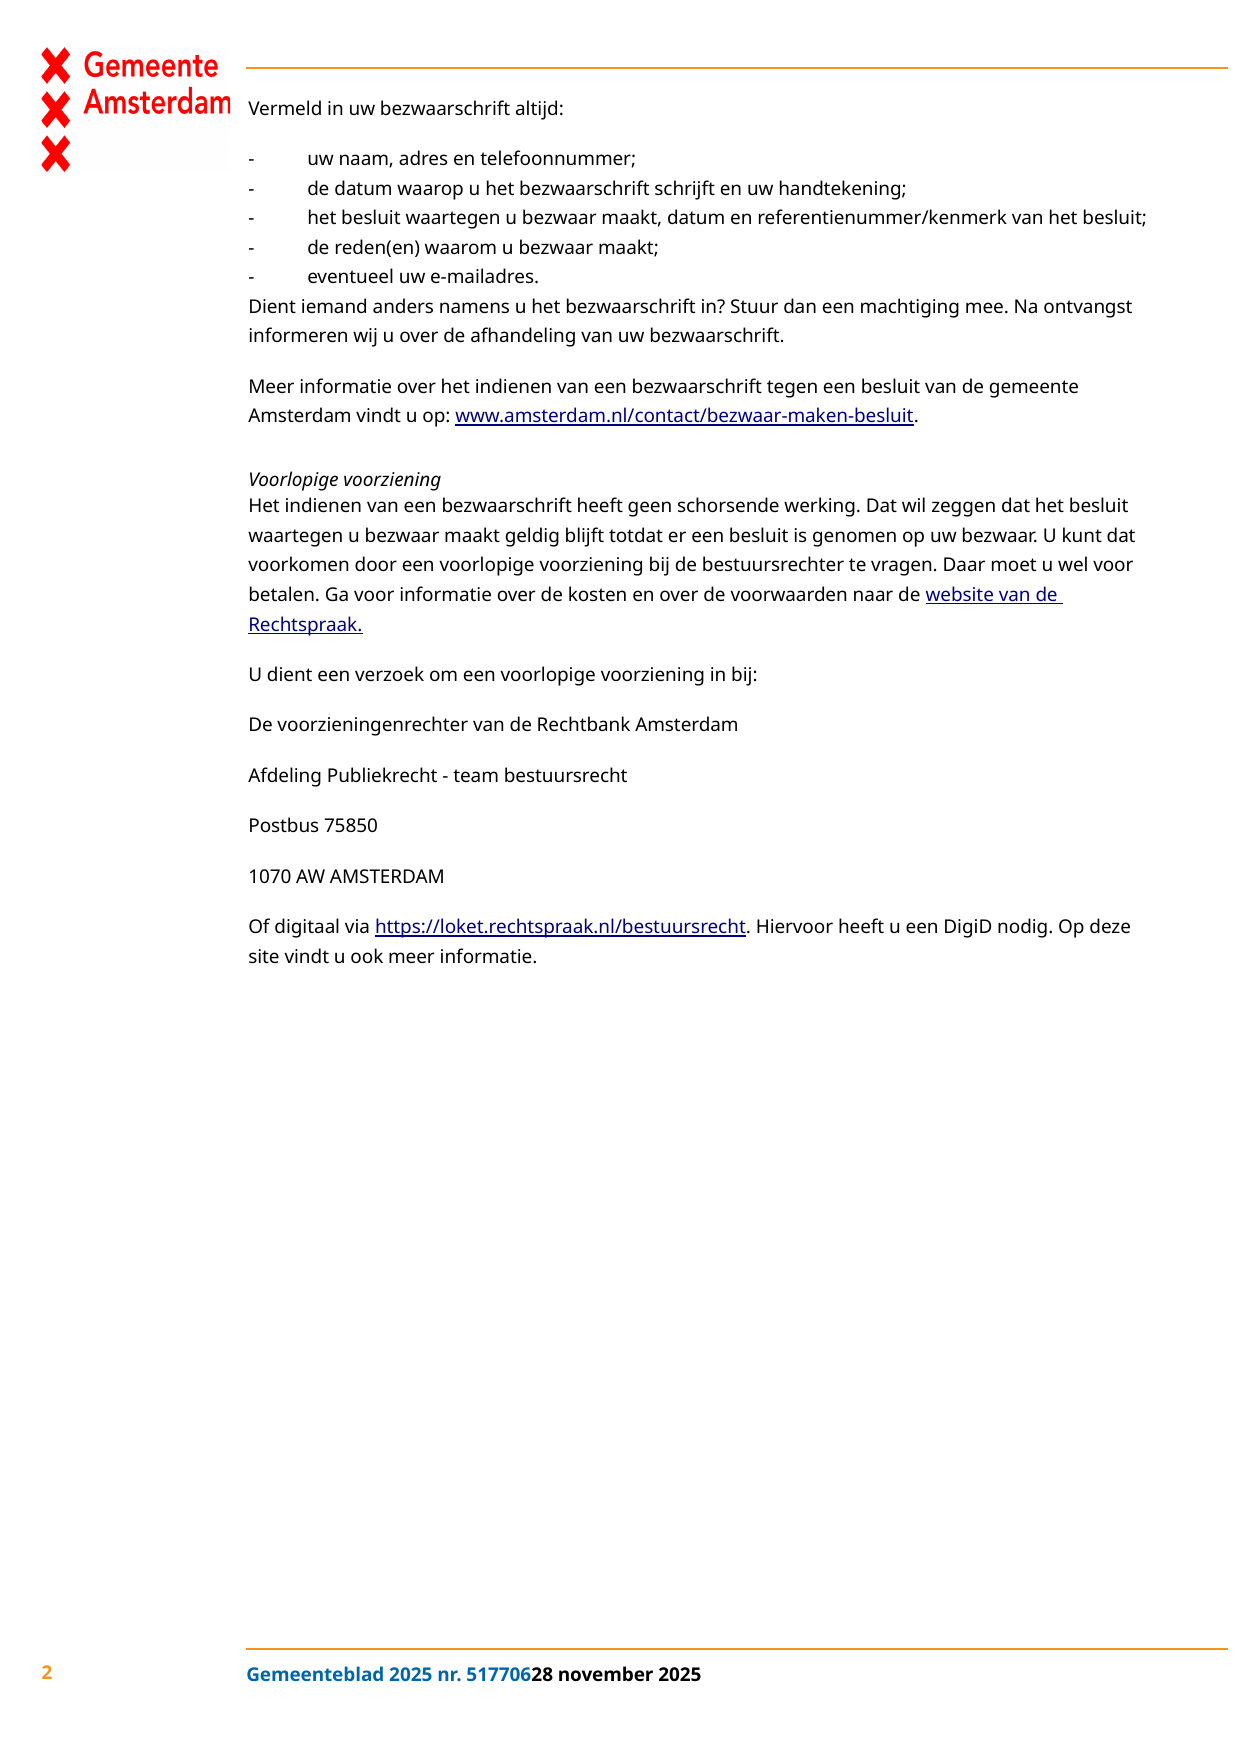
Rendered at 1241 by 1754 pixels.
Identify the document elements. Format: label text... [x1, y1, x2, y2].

list het besluit waartegen u bezwaar maakt, datum en referentienummer/kenmerk van het besluit; [248, 204, 1152, 230]
text Meer informatie over het indienen van een bezwaarschrift tegen een besluit van de gemeente Amsterdam vindt u op: www.amsterdam.nl/contact/bezwaar-maken-besluit. [248, 373, 1152, 428]
text De voorzieningenrechter van de Rechtbank Amsterdam [248, 712, 1152, 737]
text Dient iemand anders namens u het bezwaarschrift in? Stuur dan een machtiging mee. Na ontvangst informeren wij u over de afhandeling van uw bezwaarschrift. [248, 293, 1152, 348]
list de reden(en) waarom u bezwaar maakt; [248, 234, 1152, 260]
list eventueel uw e-mailadres. [248, 263, 1152, 289]
text Vermeld in uw bezwaarschrift altijd: [248, 95, 1152, 121]
text Voorlopige voorziening [248, 467, 1152, 492]
picture [41, 47, 231, 172]
list uw naam, adres en telefoonnummer; [248, 145, 1152, 171]
text Of digitaal via https://loket.rechtspraak.nl/bestuursrecht. Hiervoor heeft u een DigiD nodig. Op deze site vindt u ook meer informatie. [248, 913, 1152, 968]
text Het indienen van een bezwaarschrift heeft geen schorsende werking. Dat wil zeggen dat het besluit waartegen u bezwaar maakt geldig blijft totdat er een besluit is genomen op uw bezwaar. U kunt dat voorkomen door een voorlopige voorziening bij de bestuursrechter te vragen. Daar moet u wel voor betalen. Ga voor informatie over de kosten en over de voorwaarden naar de website van de Rechtspraak. [248, 492, 1152, 636]
text Afdeling Publiekrecht - team bestuursrecht [248, 762, 1152, 788]
text 1070 AW AMSTERDAM [248, 863, 1152, 888]
list de datum waarop u het bezwaarschrift schrijft en uw handtekening; [248, 175, 1152, 201]
text Postbus 75850 [248, 812, 1152, 838]
text U dient een verzoek om een voorlopige voorziening in bij: [248, 661, 1152, 687]
